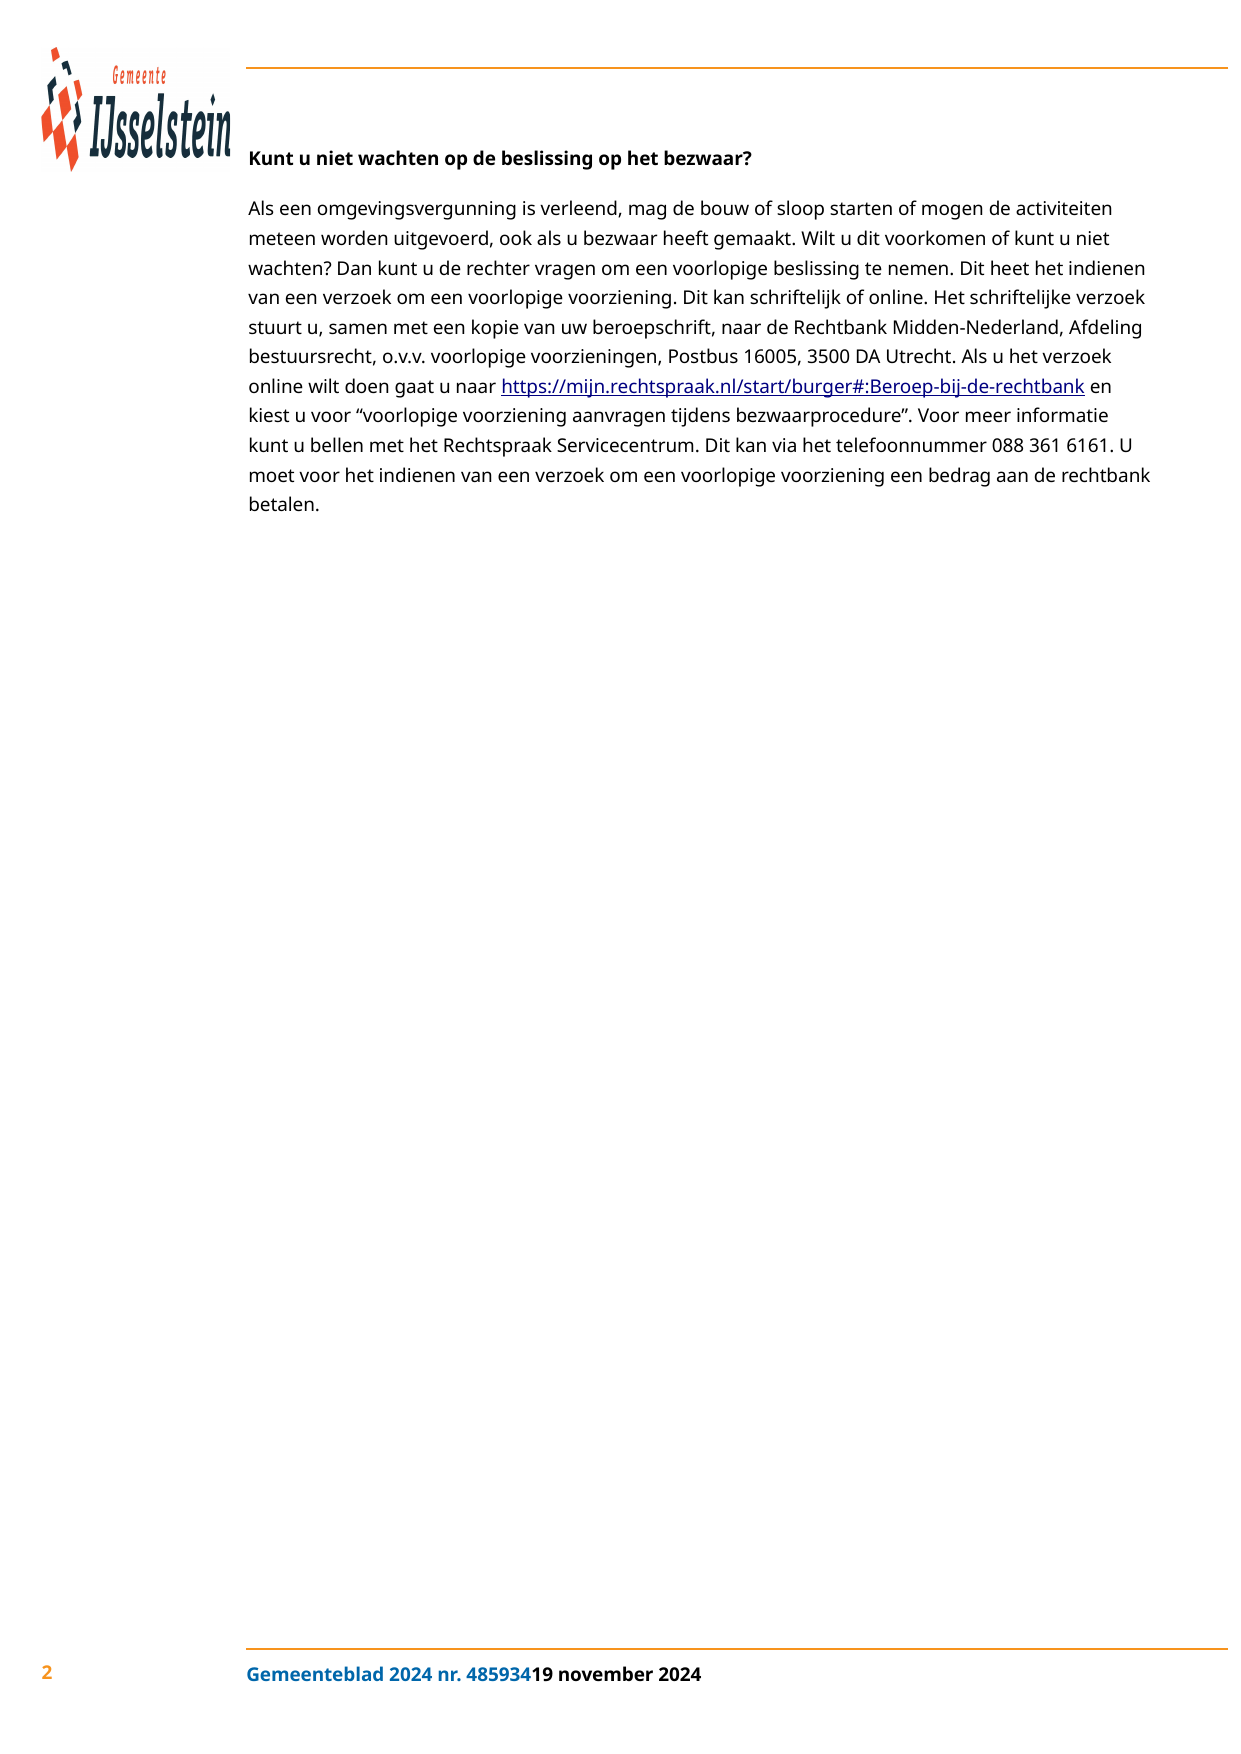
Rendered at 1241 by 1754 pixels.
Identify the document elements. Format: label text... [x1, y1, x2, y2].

text Als een omgevingsvergunning is verleend, mag de bouw of sloop starten of mogen de activiteiten meteen worden uitgevoerd, ook als u bezwaar heeft gemaakt. Wilt u dit voorkomen of kunt u niet wachten? Dan kunt u de rechter vragen om een voorlopige beslissing te nemen. Dit heet het indienen van een verzoek om een voorlopige voorziening. Dit kan schriftelijk of online. Het schriftelijke verzoek stuurt u, samen met een kopie van uw beroepschrift, naar de Rechtbank Midden-Nederland, Afdeling bestuursrecht, o.v.v. voorlopige voorzieningen, Postbus 16005, 3500 DA Utrecht. Als u het verzoek online wilt doen gaat u naar https://mijn.rechtspraak.nl/start/burger#:Beroep-bij-de-rechtbank en kiest u voor “voorlopige voorziening aanvragen tijdens bezwaarprocedure”. Voor meer informatie kunt u bellen met het Rechtspraak Servicecentrum. Dit kan via het telefoonnummer 088 361 6161. U moet voor het indienen van een verzoek om een voorlopige voorziening een bedrag aan de rechtbank betalen. [248, 196, 1152, 517]
picture [41, 47, 231, 172]
text Kunt u niet wachten op de beslissing op het bezwaar? [248, 145, 1152, 171]
